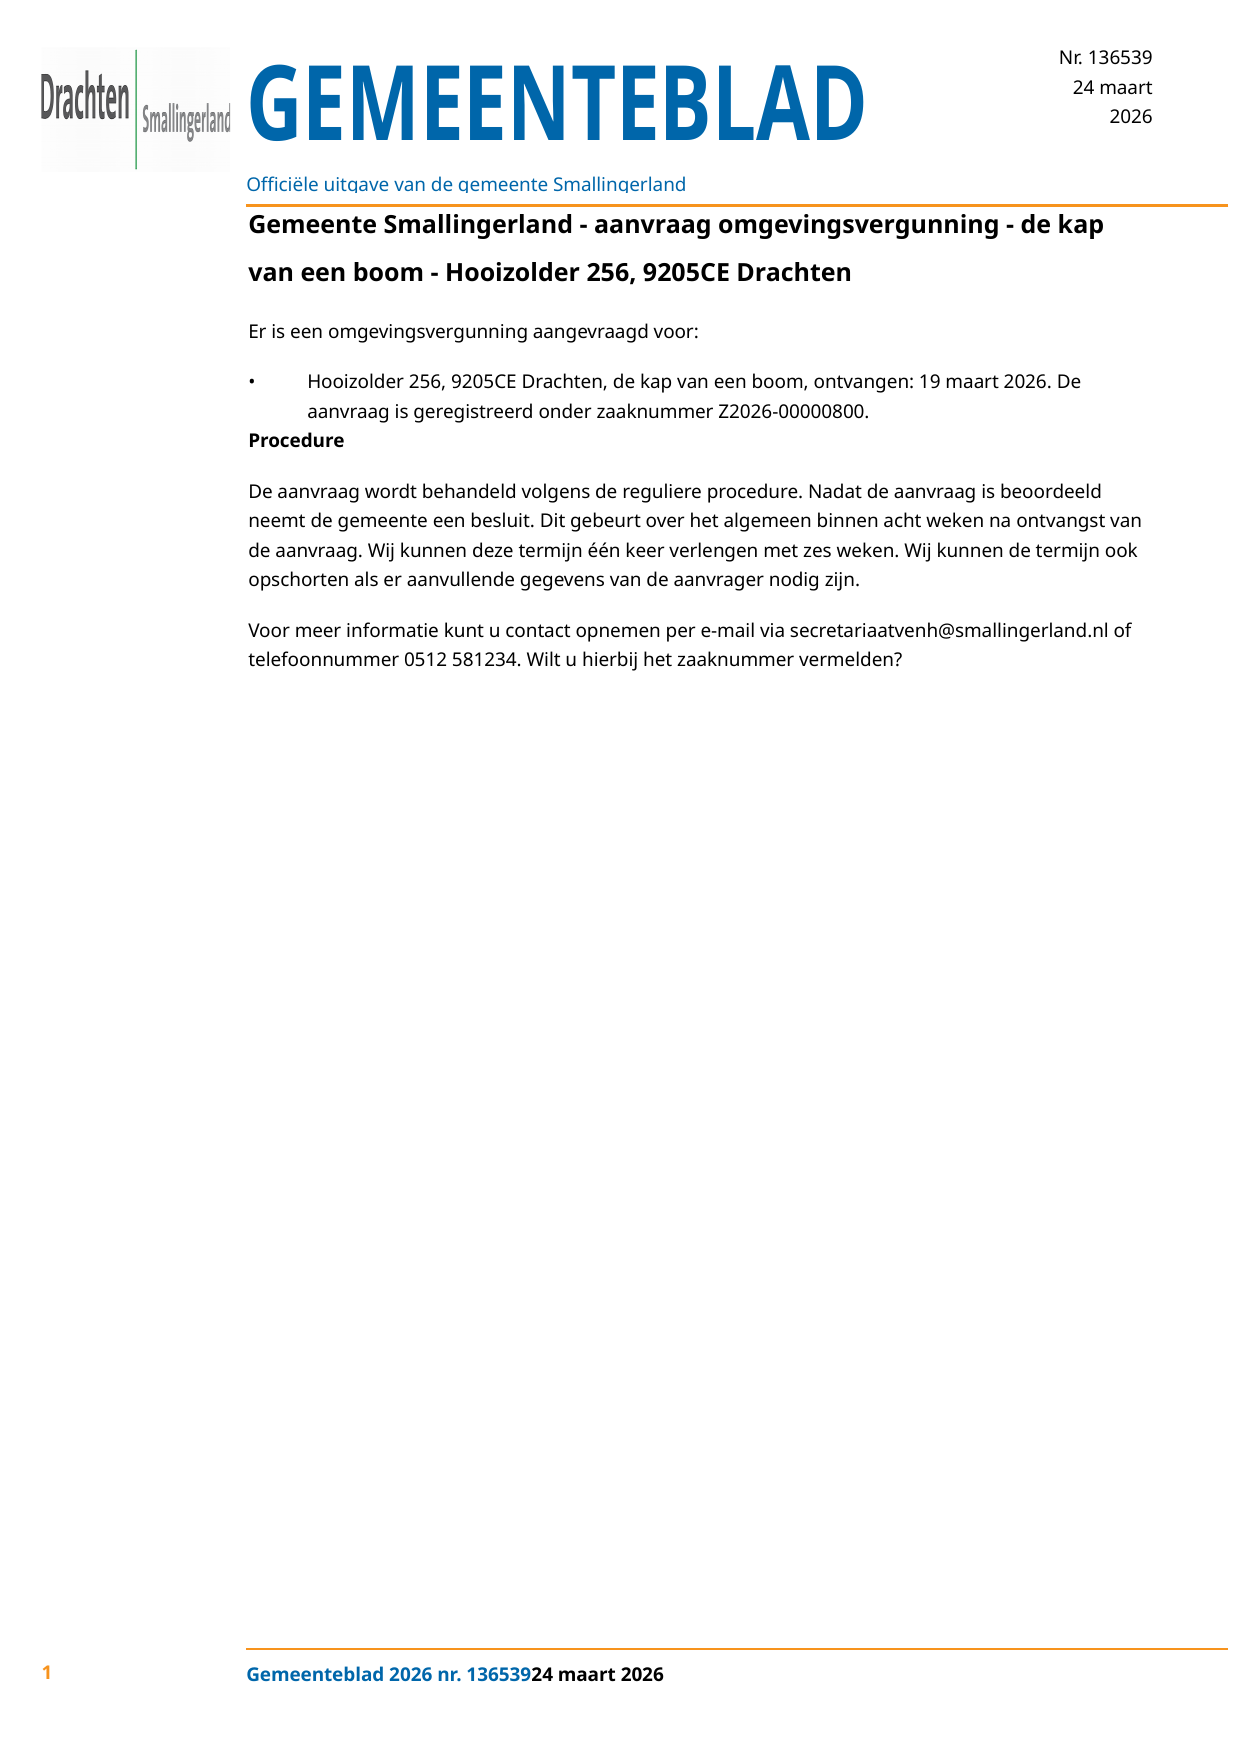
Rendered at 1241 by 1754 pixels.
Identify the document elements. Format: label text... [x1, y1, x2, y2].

picture [41, 47, 231, 172]
text Er is een omgevingsvergunning aangevraagd voor: [248, 318, 1152, 344]
text De aanvraag wordt behandeld volgens de reguliere procedure. Nadat de aanvraag is beoordeeld neemt de gemeente een besluit. Dit gebeurt over het algemeen binnen acht weken na ontvangst van de aanvraag. Wij kunnen deze termijn één keer verlengen met zes weken. Wij kunnen de termijn ook opschorten als er aanvullende gegevens van de aanvrager nodig zijn. [248, 478, 1152, 592]
text Procedure [248, 427, 1152, 453]
text Voor meer informatie kunt u contact opnemen per e-mail via secretariaatvenh@smallingerland.nl of telefoonnummer 0512 581234. Wilt u hierbij het zaaknummer vermelden? [248, 617, 1152, 672]
list Hooizolder 256, 9205CE Drachten, de kap van een boom, ontvangen: 19 maart 2026. De aanvraag is geregistreerd onder zaaknummer Z2026-00000800. [248, 368, 1152, 424]
text Gemeente Smallingerland - aanvraag omgevingsvergunning - de kap van een boom - Hooizolder 256, 9205CE Drachten [248, 207, 1152, 288]
